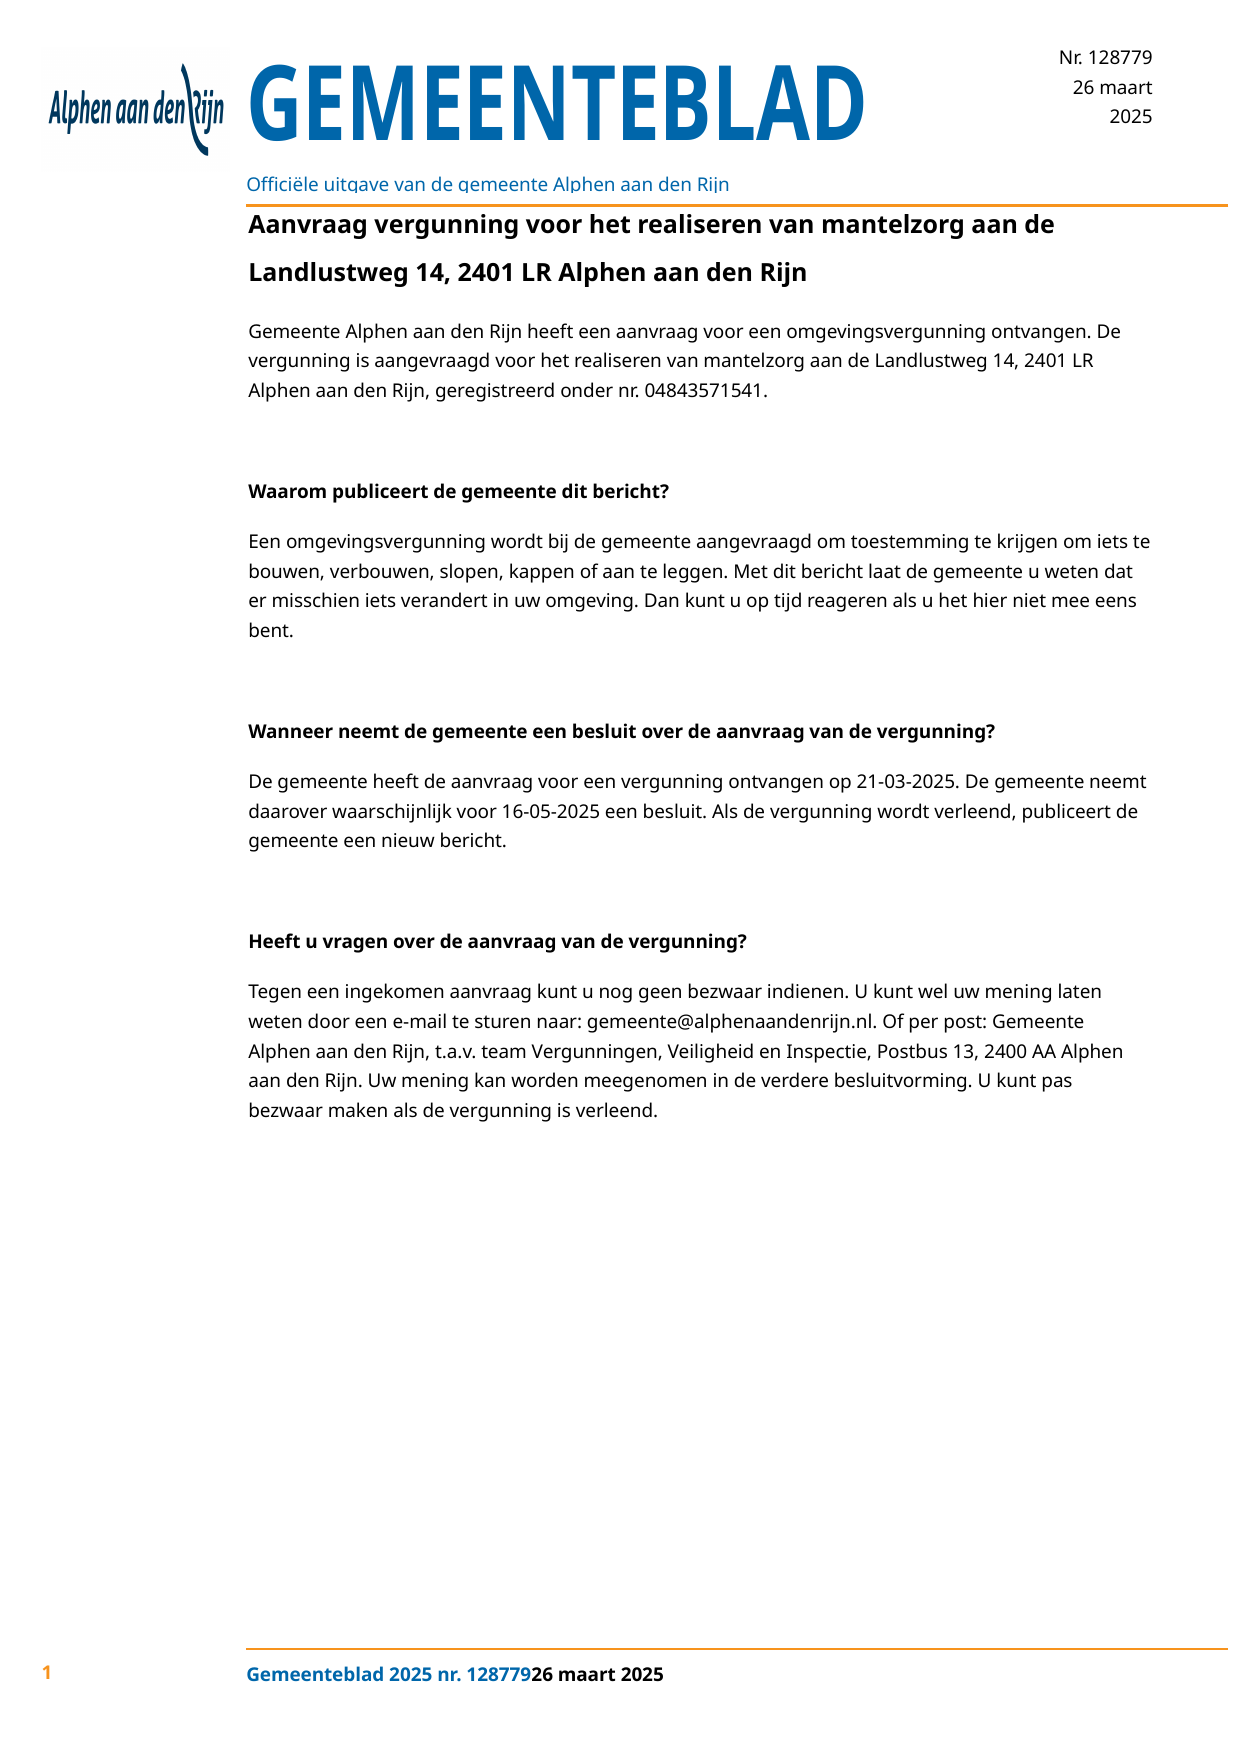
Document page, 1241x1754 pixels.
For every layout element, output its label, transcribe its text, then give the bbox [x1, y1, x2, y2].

text Aanvraag vergunning voor het realiseren van mantelzorg aan de Landlustweg 14, 2401 LR Alphen aan den Rijn [248, 207, 1152, 288]
text Tegen een ingekomen aanvraag kunt u nog geen bezwaar indienen. U kunt wel uw mening laten weten door een e-mail te sturen naar: gemeente@alphenaandenrijn.nl. Of per post: Gemeente Alphen aan den Rijn, t.a.v. team Vergunningen, Veiligheid en Inspectie, Postbus 13, 2400 AA Alphen aan den Rijn. Uw mening kan worden meegenomen in de verdere besluitvorming. U kunt pas bezwaar maken als de vergunning is verleend. [248, 979, 1152, 1123]
picture [41, 47, 231, 172]
text Wanneer neemt de gemeente een besluit over de aanvraag van de vergunning? [248, 718, 1152, 744]
text Waarom publiceert de gemeente dit bericht? [248, 478, 1152, 504]
text Een omgevingsvergunning wordt bij de gemeente aangevraagd om toestemming te krijgen om iets te bouwen, verbouwen, slopen, kappen of aan te leggen. Met dit bericht laat de gemeente u weten dat er misschien iets verandert in uw omgeving. Dan kunt u op tijd reageren als u het hier niet mee eens bent. [248, 528, 1152, 643]
text Gemeente Alphen aan den Rijn heeft een aanvraag voor een omgevingsvergunning ontvangen. De vergunning is aangevraagd voor het realiseren van mantelzorg aan de Landlustweg 14, 2401 LR Alphen aan den Rijn, geregistreerd onder nr. 04843571541. [248, 318, 1152, 403]
text Heeft u vragen over de aanvraag van de vergunning? [248, 928, 1152, 954]
text De gemeente heeft de aanvraag voor een vergunning ontvangen op 21-03-2025. De gemeente neemt daarover waarschijnlijk voor 16-05-2025 een besluit. Als de vergunning wordt verleend, publiceert de gemeente een nieuw bericht. [248, 768, 1152, 853]
